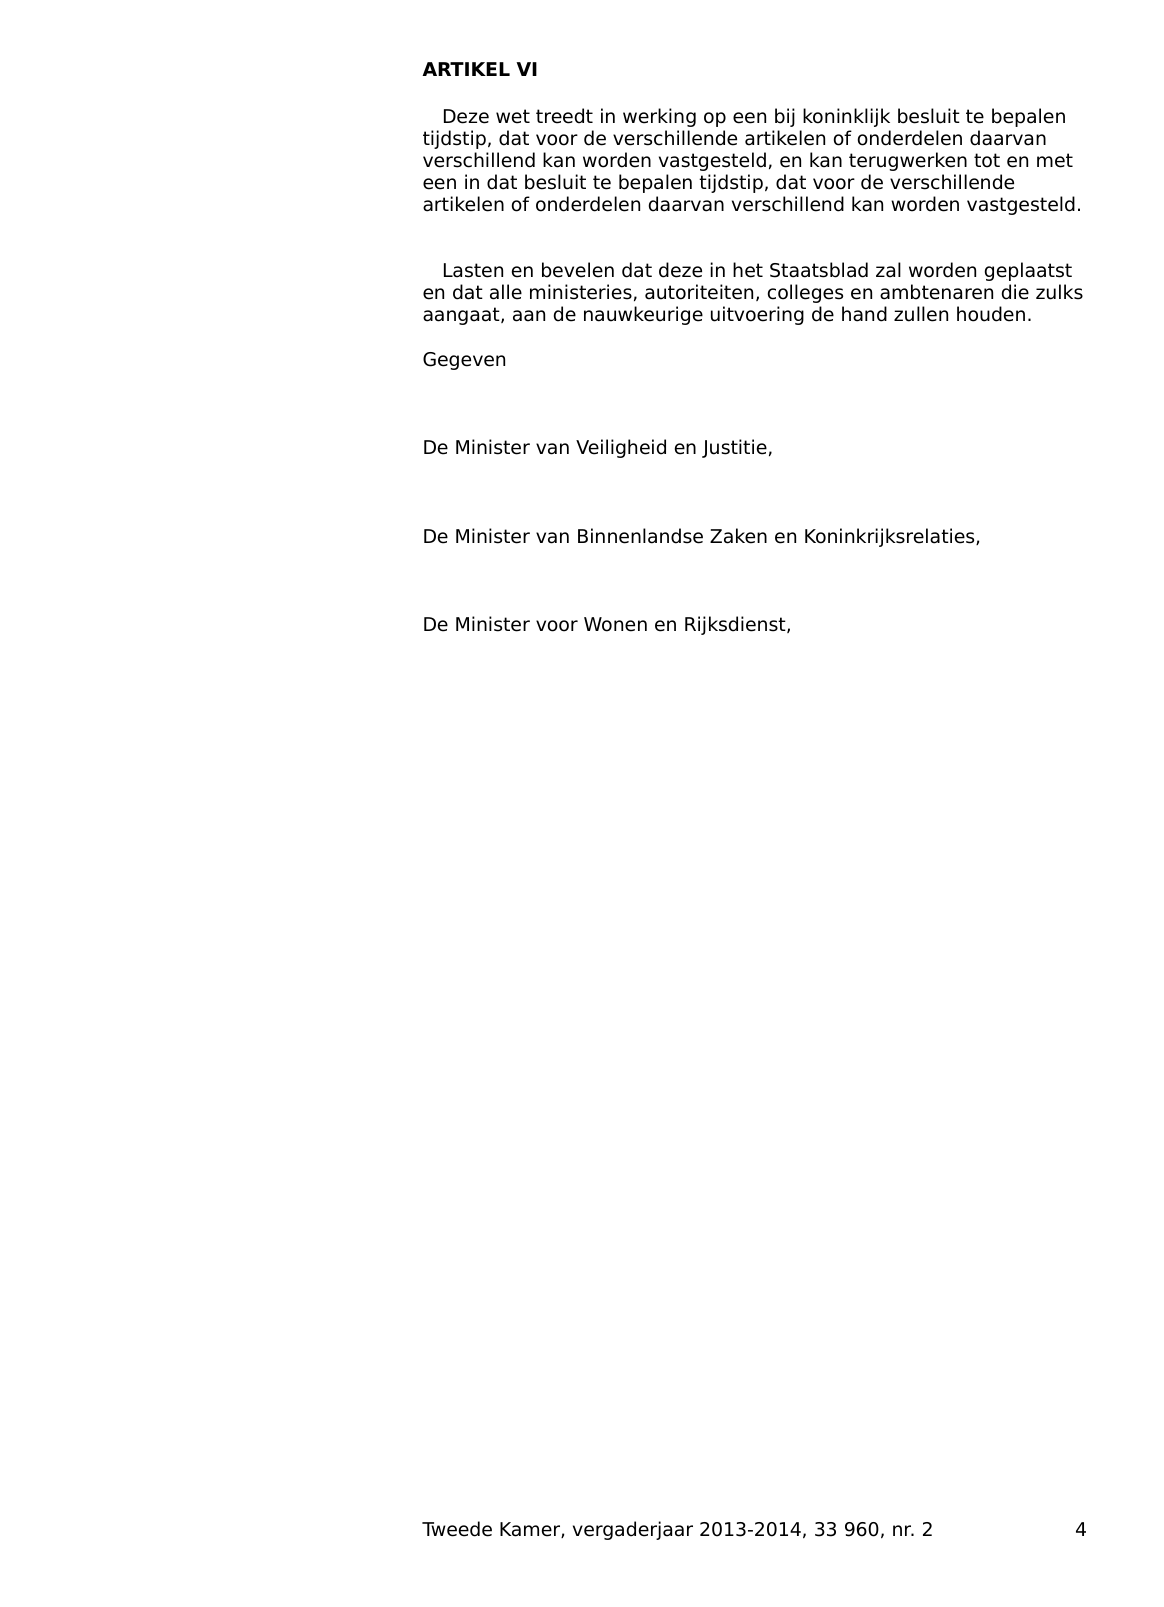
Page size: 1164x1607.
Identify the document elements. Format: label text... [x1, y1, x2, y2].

text De Minister van Binnenlandse Zaken en Koninkrijksrelaties, [422, 526, 1087, 547]
text Gegeven [422, 348, 1087, 370]
text De Minister van Veiligheid en Justitie, [422, 437, 1087, 459]
text Deze wet treedt in werking op een bij koninklijk besluit te bepalen tijdstip, dat voor de verschillende artikelen of onderdelen daarvan verschillend kan worden vastgesteld, en kan terugwerken tot en met een in dat besluit te bepalen tijdstip, dat voor de verschillende artikelen of onderdelen daarvan verschillend kan worden vastgesteld. [422, 106, 1087, 216]
text Lasten en bevelen dat deze in het Staatsblad zal worden geplaatst en dat alle ministeries, autoriteiten, colleges en ambtenaren die zulks aangaat, aan de nauwkeurige uitvoering de hand zullen houden. [422, 260, 1087, 326]
text De Minister voor Wonen en Rijksdienst, [422, 614, 1087, 636]
subtitle ARTIKEL VI [422, 59, 1087, 81]
